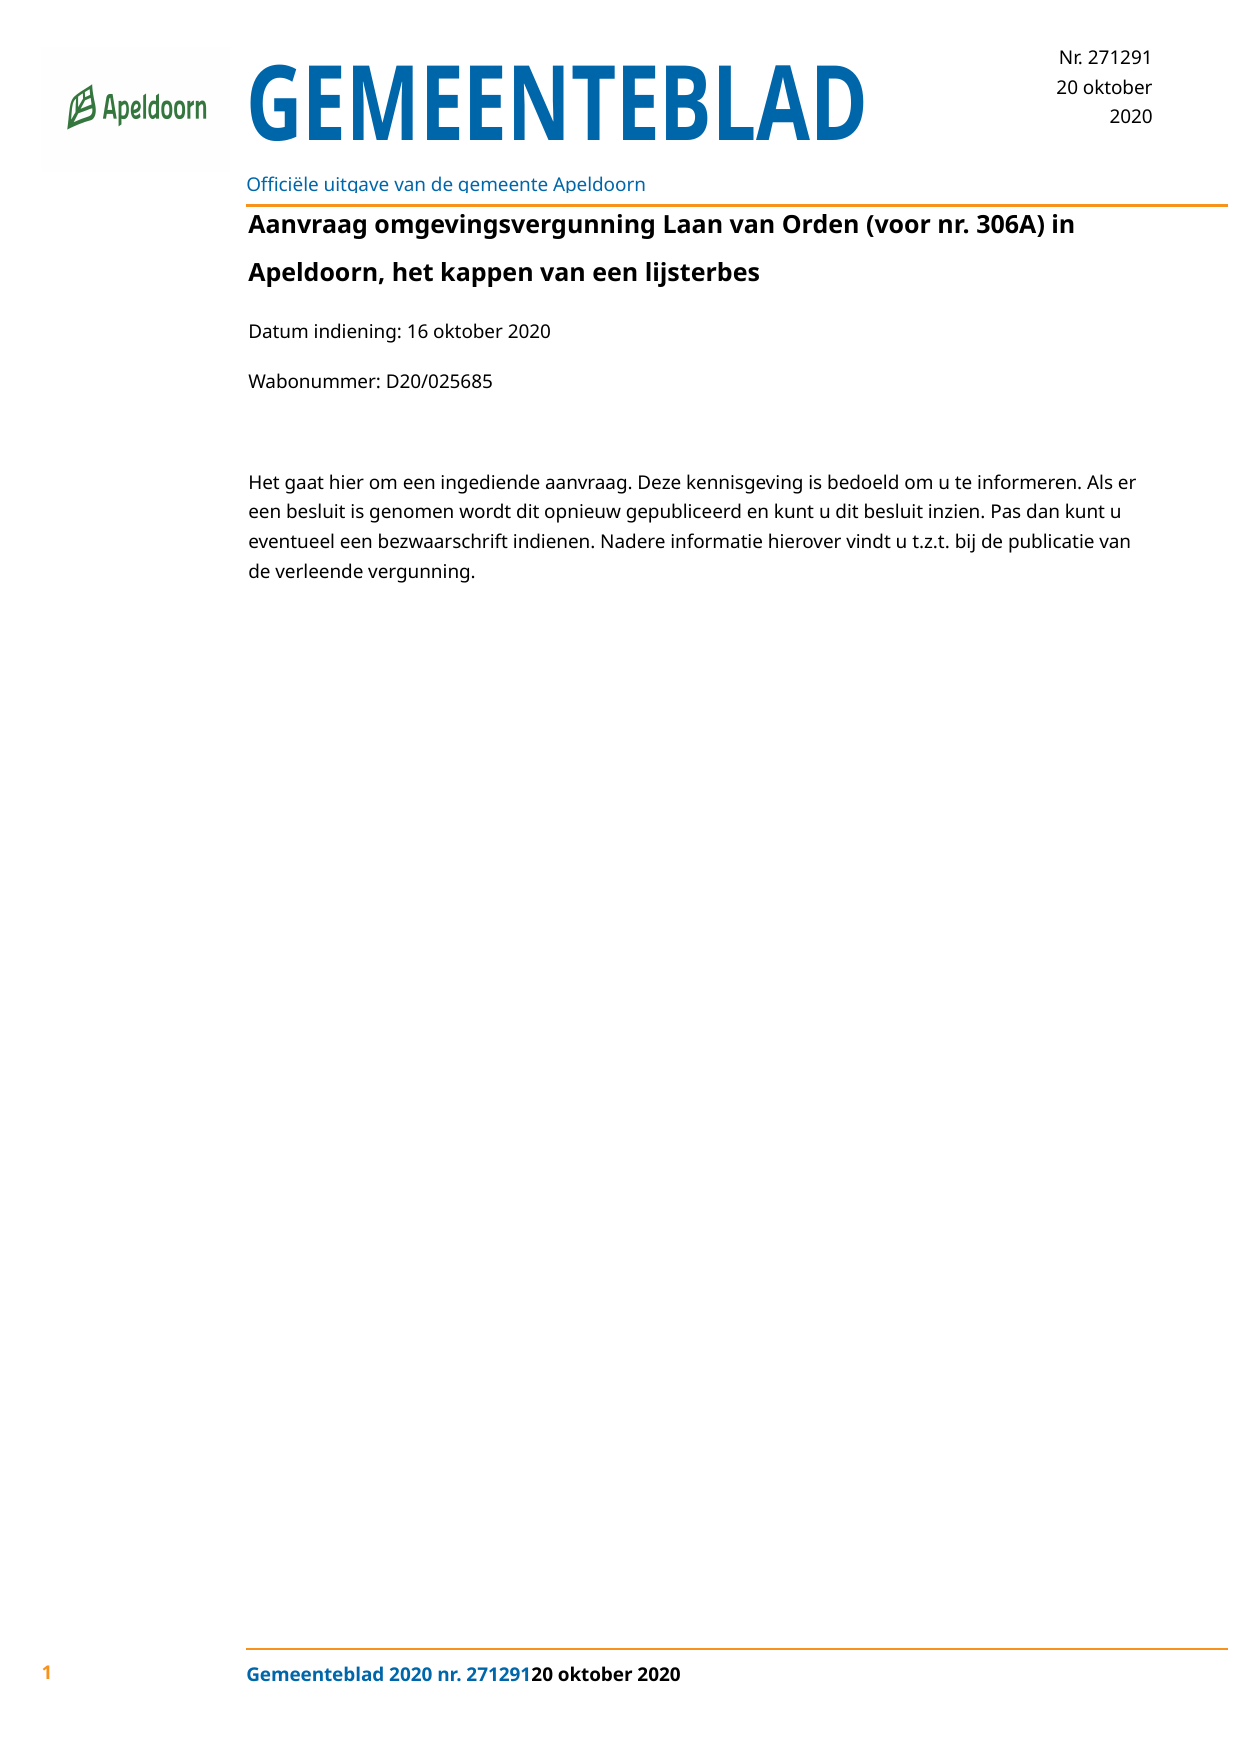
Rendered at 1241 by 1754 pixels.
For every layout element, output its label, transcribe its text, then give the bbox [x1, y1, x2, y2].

text Aanvraag omgevingsvergunning Laan van Orden (voor nr. 306A) in Apeldoorn, het kappen van een lijsterbes [248, 207, 1152, 288]
text Datum indiening: 16 oktober 2020 [248, 318, 1152, 344]
picture [41, 47, 231, 172]
text Wabonummer: D20/025685 [248, 368, 1152, 394]
text Het gaat hier om een ingediende aanvraag. Deze kennisgeving is bedoeld om u te informeren. Als er een besluit is genomen wordt dit opnieuw gepubliceerd en kunt u dit besluit inzien. Pas dan kunt u eventueel een bezwaarschrift indienen. Nadere informatie hierover vindt u t.z.t. bij de publicatie van de verleende vergunning. [248, 469, 1152, 584]
